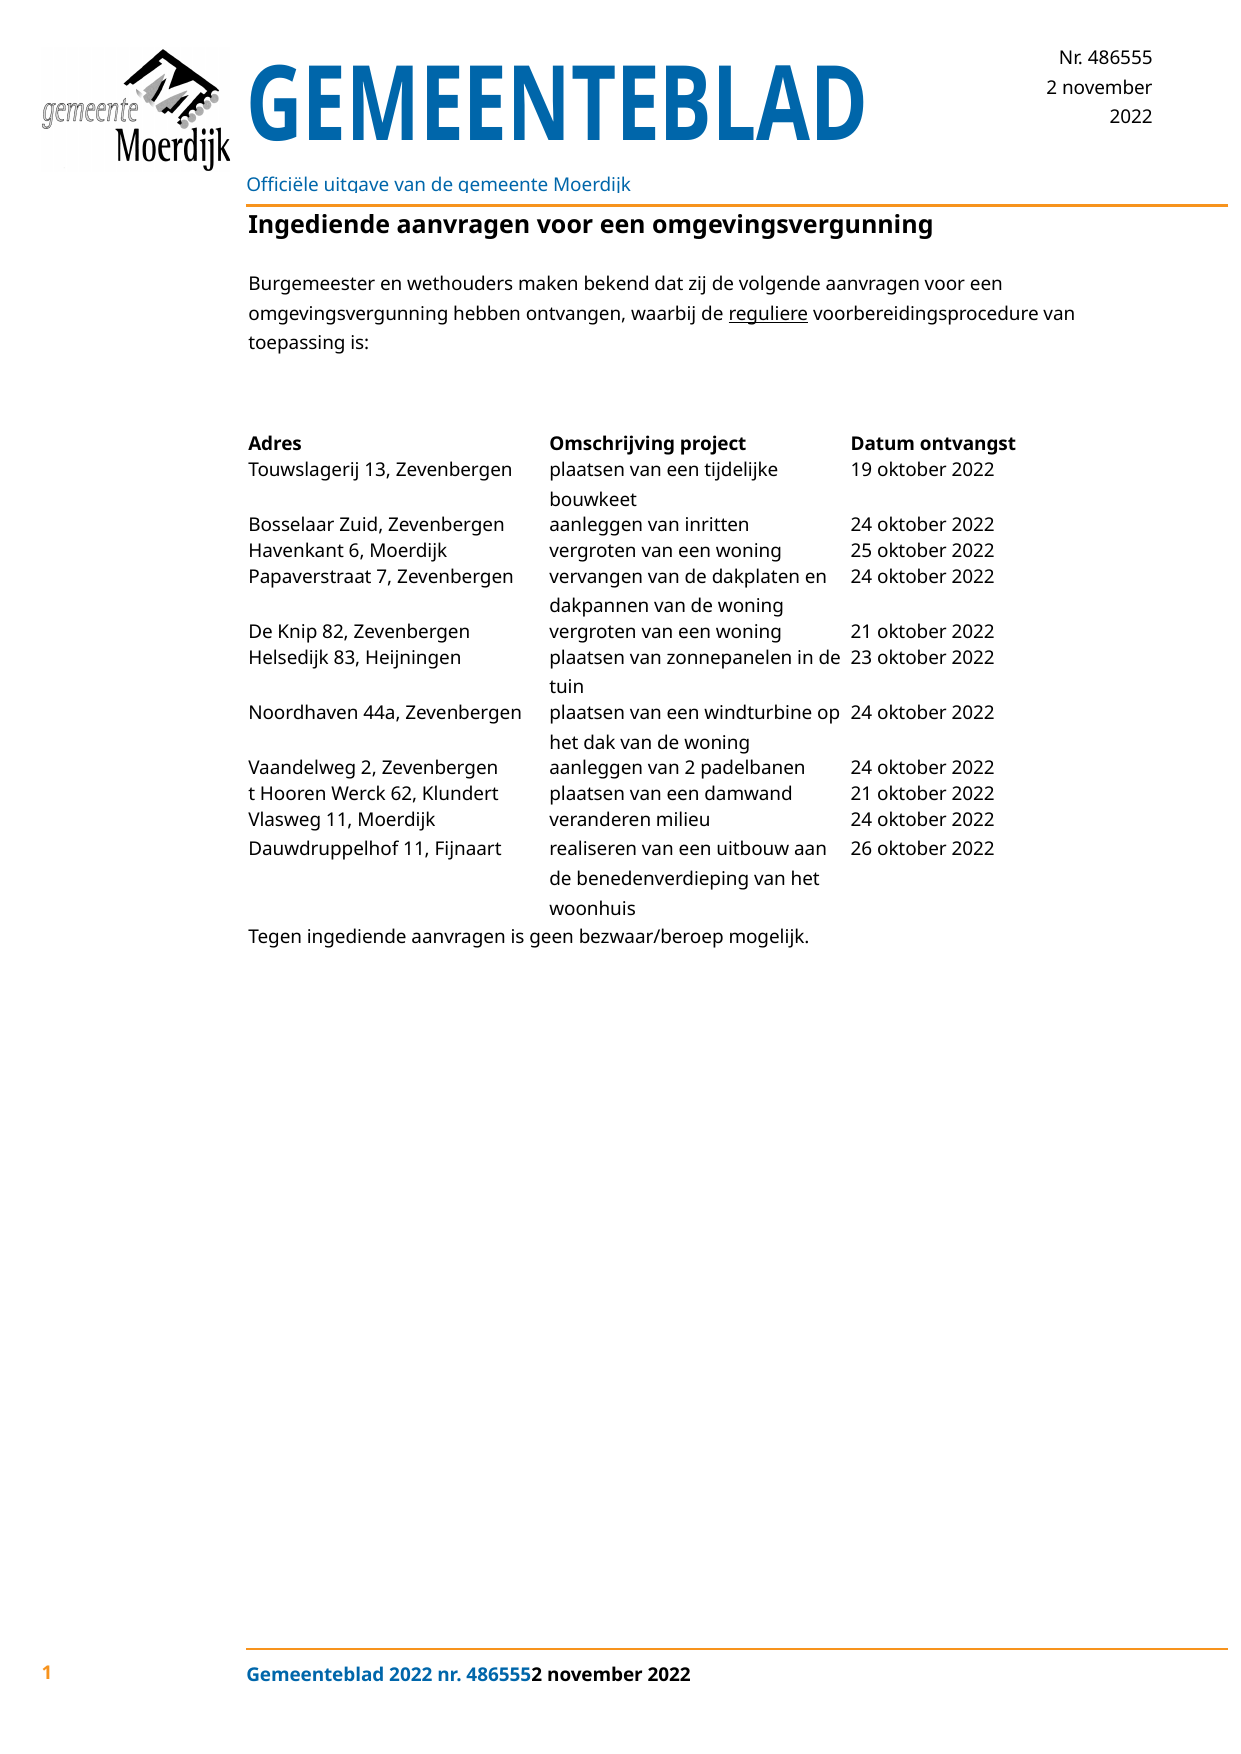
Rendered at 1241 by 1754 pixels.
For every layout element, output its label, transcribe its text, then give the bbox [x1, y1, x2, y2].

table_header Adres [248, 430, 549, 456]
table_cell t Hooren Werck 62, Klundert [248, 780, 549, 806]
table_cell 24 oktober 2022 [850, 755, 1152, 780]
table_cell Helsedijk 83, Heijningen [248, 644, 549, 699]
table_cell plaatsen van een damwand [549, 780, 850, 806]
text Tegen ingediende aanvragen is geen bezwaar/beroep mogelijk. [248, 924, 1152, 949]
table_cell Vlasweg 11, Moerdijk Dauwdruppelhof 11, Fijnaart [248, 806, 549, 921]
picture [41, 47, 231, 172]
table_cell 23 oktober 2022 [850, 644, 1152, 699]
table_header Datum ontvangst [850, 430, 1152, 456]
table_cell Papaverstraat 7, Zevenbergen [248, 563, 549, 618]
table_cell 24 oktober 2022 26 oktober 2022 [850, 806, 1152, 921]
table_cell vergroten van een woning [549, 618, 850, 644]
table_cell Touwslagerij 13, Zevenbergen [248, 456, 549, 511]
table_cell plaatsen van een tijdelijke bouwkeet [549, 456, 850, 511]
table_cell 24 oktober 2022 [850, 699, 1152, 754]
table_cell De Knip 82, Zevenbergen [248, 618, 549, 644]
table_cell Noordhaven 44a, Zevenbergen [248, 699, 549, 754]
text Burgemeester en wethouders maken bekend dat zij de volgende aanvragen voor een omgevingsvergunning hebben ontvangen, waarbij de reguliere voorbereidingsprocedure van toepassing is: [248, 270, 1152, 355]
table_cell plaatsen van zonnepanelen in de tuin [549, 644, 850, 699]
table_cell Bosselaar Zuid, Zevenbergen [248, 511, 549, 537]
table_cell Vaandelweg 2, Zevenbergen [248, 755, 549, 780]
table_cell 24 oktober 2022 [850, 563, 1152, 618]
table_cell plaatsen van een windturbine op het dak van de woning [549, 699, 850, 754]
table_cell 19 oktober 2022 [850, 456, 1152, 511]
table_header Omschrijving project [549, 430, 850, 456]
table_cell 21 oktober 2022 [850, 618, 1152, 644]
table_cell 24 oktober 2022 [850, 511, 1152, 537]
table_cell Havenkant 6, Moerdijk [248, 537, 549, 563]
table_cell aanleggen van inritten [549, 511, 850, 537]
table_cell vergroten van een woning [549, 537, 850, 563]
table_cell veranderen milieu realiseren van een uitbouw aan de benedenverdieping van het woonhuis [549, 806, 850, 921]
table_cell aanleggen van 2 padelbanen [549, 755, 850, 780]
text Ingediende aanvragen voor een omgevingsvergunning [248, 207, 1152, 241]
table_cell vervangen van de dakplaten en dakpannen van de woning [549, 563, 850, 618]
table_cell 25 oktober 2022 [850, 537, 1152, 563]
table_cell 21 oktober 2022 [850, 780, 1152, 806]
